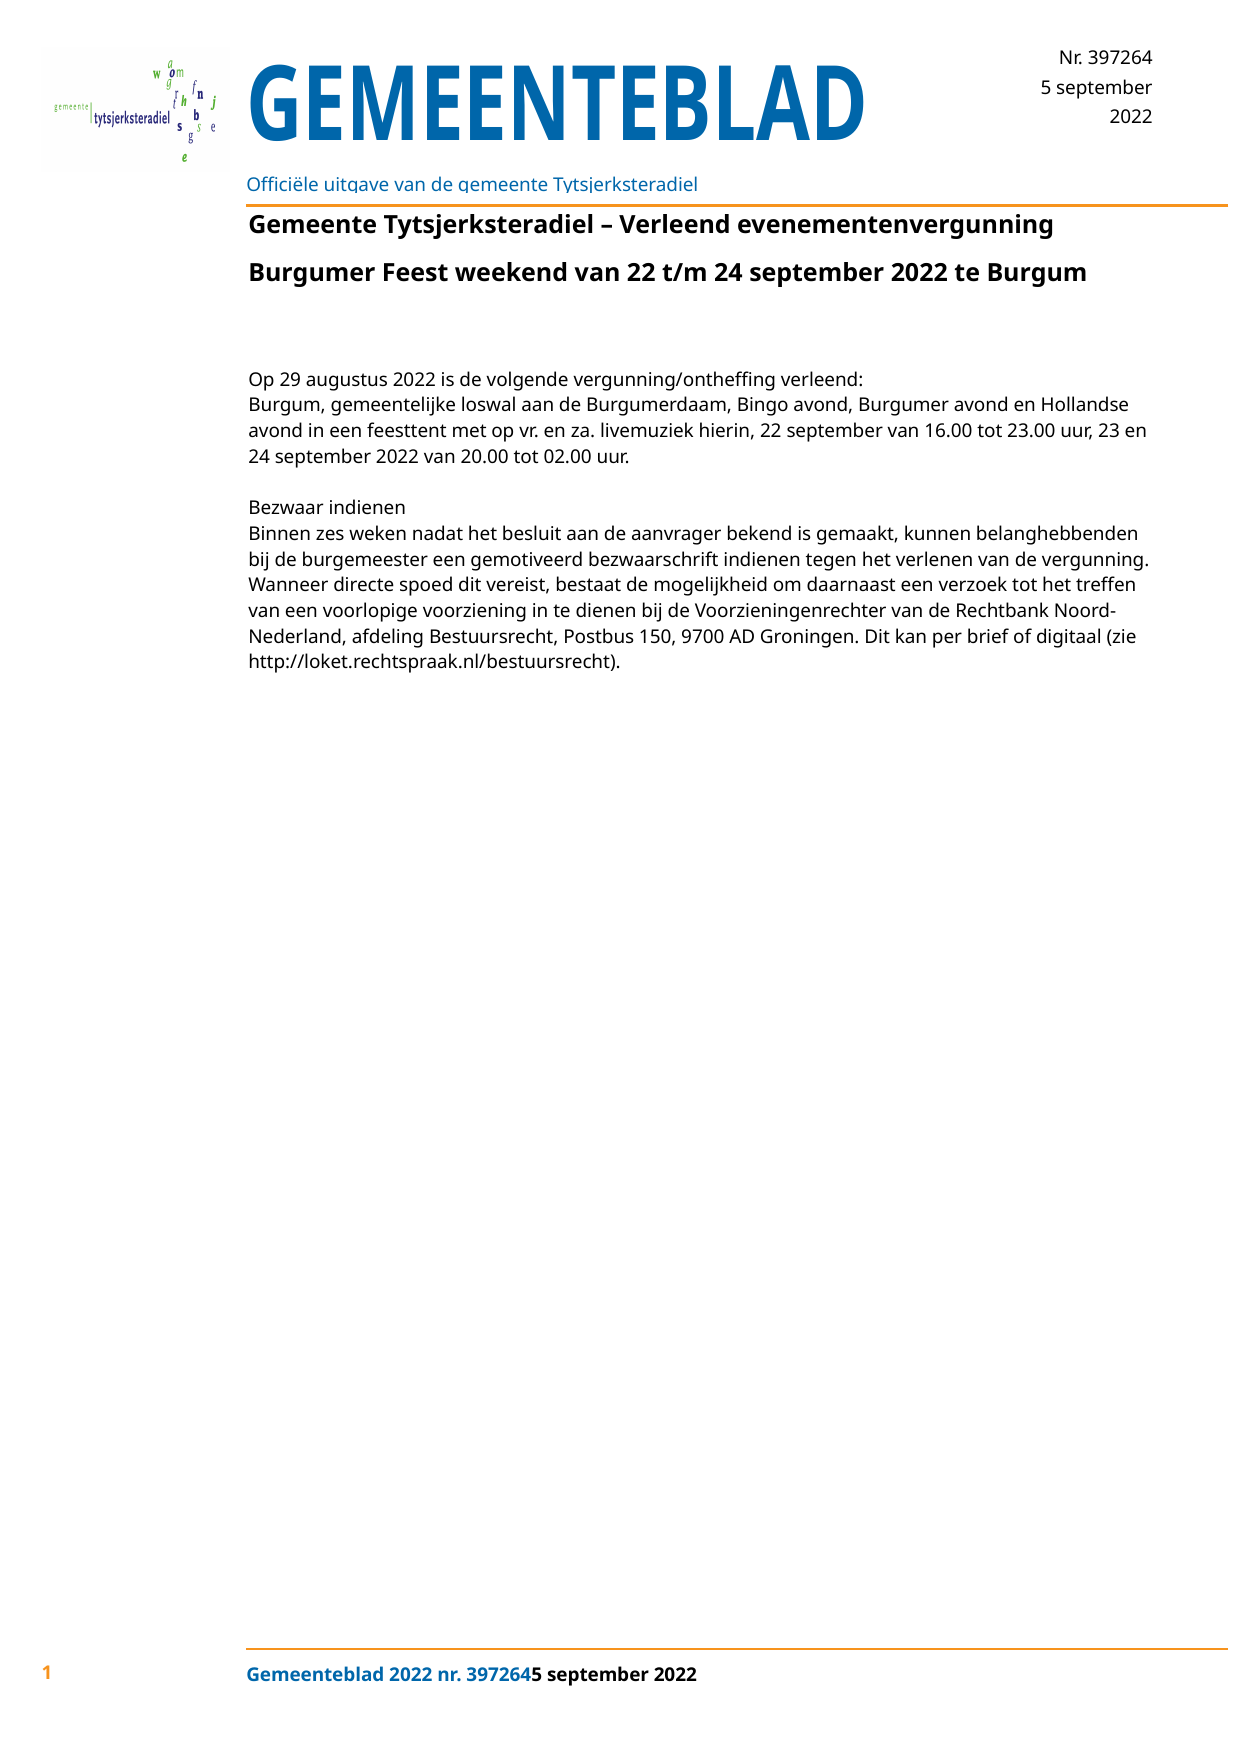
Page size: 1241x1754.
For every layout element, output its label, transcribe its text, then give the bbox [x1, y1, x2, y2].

text Binnen zes weken nadat het besluit aan de aanvrager bekend is gemaakt, kunnen belanghebbenden bij de burgemeester een gemotiveerd bezwaarschrift indienen tegen het verlenen van de vergunning. Wanneer directe spoed dit vereist, bestaat de mogelijkheid om daarnaast een verzoek tot het treffen van een voorlopige voorziening in te dienen bij de Voorzieningenrechter van de Rechtbank Noord-Nederland, afdeling Bestuursrecht, Postbus 150, 9700 AD Groningen. Dit kan per brief of digitaal (zie http://loket.rechtspraak.nl/bestuursrecht). [248, 520, 1152, 674]
text Bezwaar indienen [248, 494, 1152, 520]
text Gemeente Tytsjerksteradiel – Verleend evenementenvergunning Burgumer Feest weekend van 22 t/m 24 september 2022 te Burgum [248, 207, 1152, 288]
text Burgum, gemeentelijke loswal aan de Burgumerdaam, Bingo avond, Burgumer avond en Hollandse avond in een feesttent met op vr. en za. livemuziek hierin, 22 september van 16.00 tot 23.00 uur, 23 en 24 september 2022 van 20.00 tot 02.00 uur. [248, 391, 1152, 469]
text Op 29 augustus 2022 is de volgende vergunning/ontheffing verleend: [248, 366, 1152, 391]
picture [41, 47, 231, 172]
